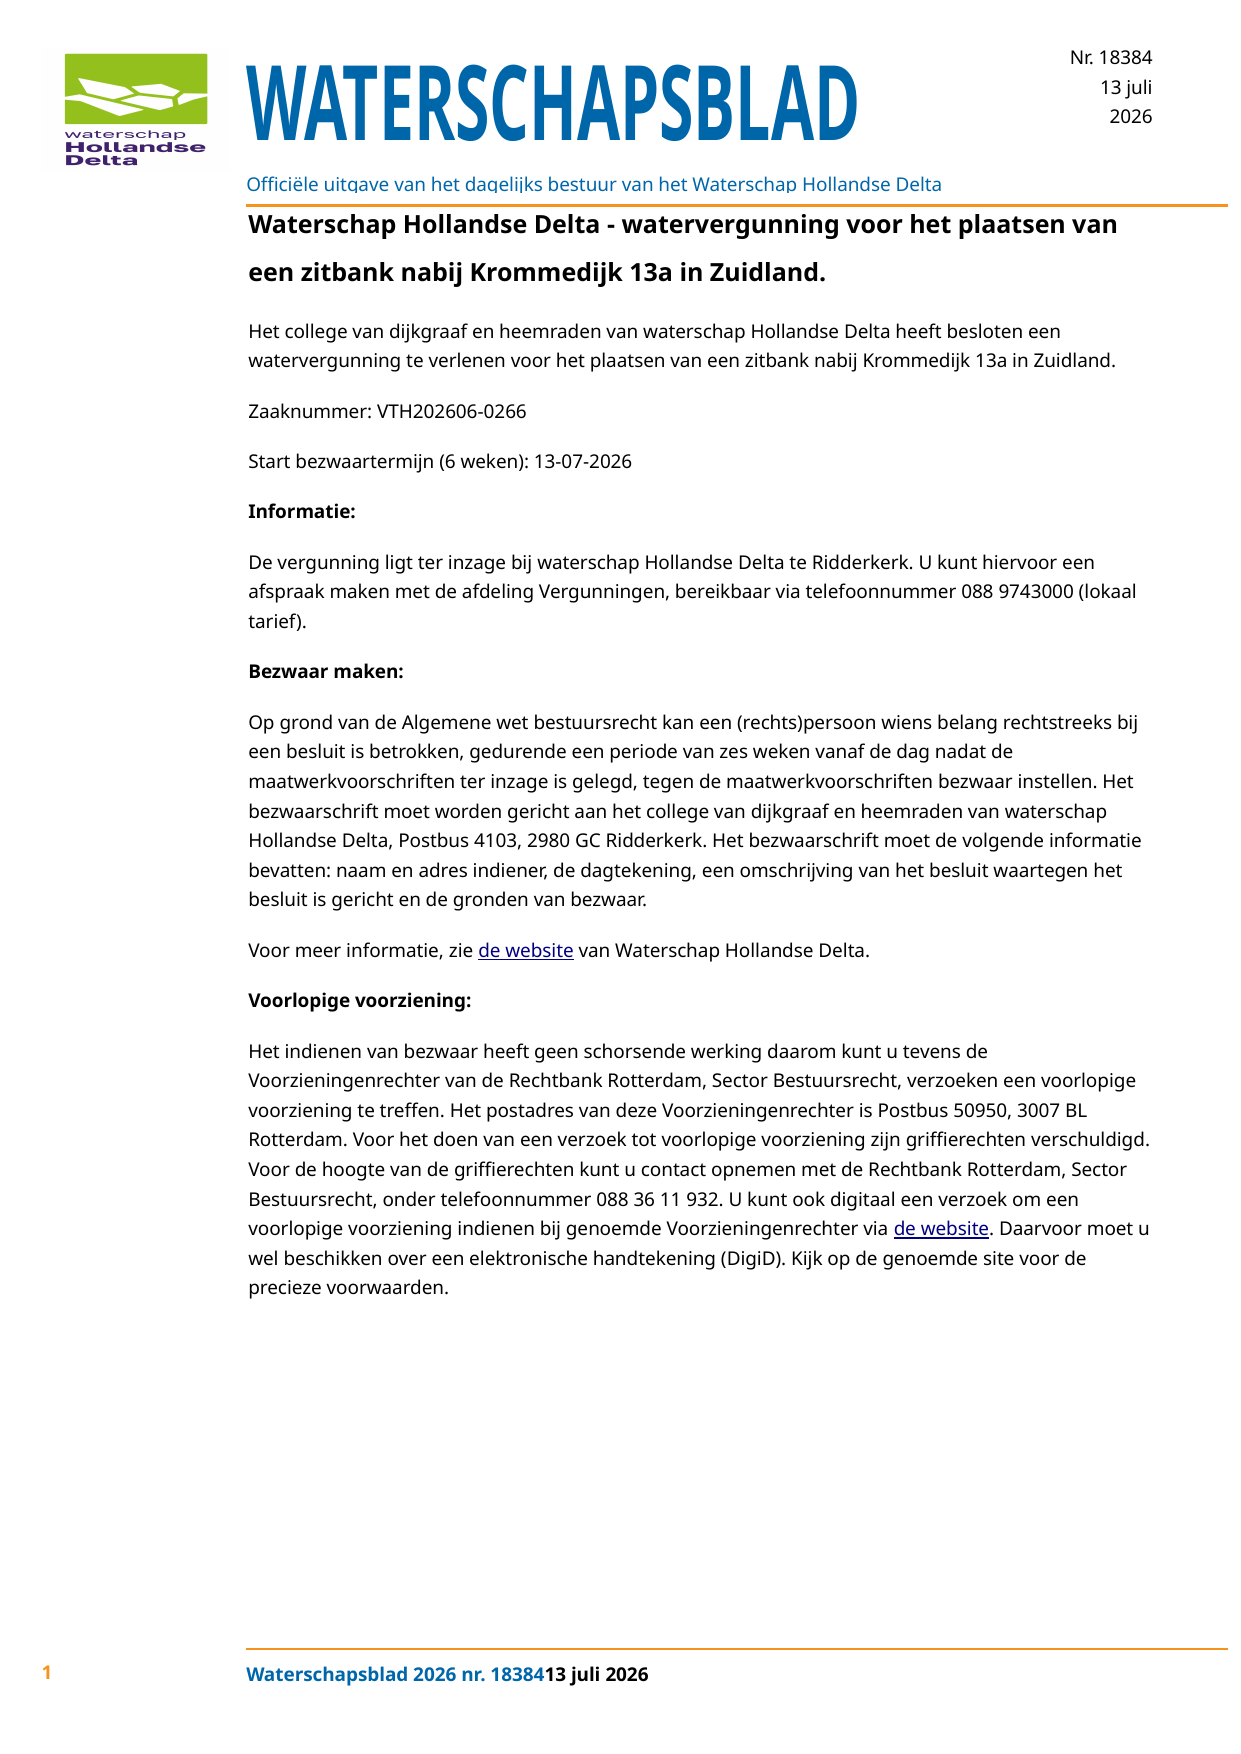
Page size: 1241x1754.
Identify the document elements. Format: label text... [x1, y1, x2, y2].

picture [41, 47, 231, 172]
text Bezwaar maken: [248, 659, 1152, 684]
text Waterschap Hollandse Delta - watervergunning voor het plaatsen van een zitbank nabij Krommedijk 13a in Zuidland. [248, 207, 1152, 288]
text Voorlopige voorziening: [248, 987, 1152, 1013]
text Zaaknummer: VTH202606-0266 [248, 398, 1152, 424]
text Het indienen van bezwaar heeft geen schorsende werking daarom kunt u tevens de Voorzieningenrechter van de Rechtbank Rotterdam, Sector Bestuursrecht, verzoeken een voorlopige voorziening te treffen. Het postadres van deze Voorzieningenrechter is Postbus 50950, 3007 BL Rotterdam. Voor het doen van een verzoek tot voorlopige voorziening zijn griffierechten verschuldigd. Voor de hoogte van de griffierechten kunt u contact opnemen met de Rechtbank Rotterdam, Sector Bestuursrecht, onder telefoonnummer 088 36 11 932. U kunt ook digitaal een verzoek om een voorlopige voorziening indienen bij genoemde Voorzieningenrechter via de website. Daarvoor moet u wel beschikken over een elektronische handtekening (DigiD). Kijk op de genoemde site voor de precieze voorwaarden. [248, 1038, 1152, 1300]
text Start bezwaartermijn (6 weken): 13-07-2026 [248, 448, 1152, 474]
text Op grond van de Algemene wet bestuursrecht kan een (rechts)persoon wiens belang rechtstreeks bij een besluit is betrokken, gedurende een periode van zes weken vanaf de dag nadat de maatwerkvoorschriften ter inzage is gelegd, tegen de maatwerkvoorschriften bezwaar instellen. Het bezwaarschrift moet worden gericht aan het college van dijkgraaf en heemraden van waterschap Hollandse Delta, Postbus 4103, 2980 GC Ridderkerk. Het bezwaarschrift moet de volgende informatie bevatten: naam en adres indiener, de dagtekening, een omschrijving van het besluit waartegen het besluit is gericht en de gronden van bezwaar. [248, 709, 1152, 912]
text Voor meer informatie, zie de website van Waterschap Hollandse Delta. [248, 937, 1152, 963]
text Het college van dijkgraaf en heemraden van waterschap Hollandse Delta heeft besloten een watervergunning te verlenen voor het plaatsen van een zitbank nabij Krommedijk 13a in Zuidland. [248, 318, 1152, 373]
text Informatie: [248, 499, 1152, 524]
text De vergunning ligt ter inzage bij waterschap Hollandse Delta te Ridderkerk. U kunt hiervoor een afspraak maken met de afdeling Vergunningen, bereikbaar via telefoonnummer 088 9743000 (lokaal tarief). [248, 549, 1152, 634]
